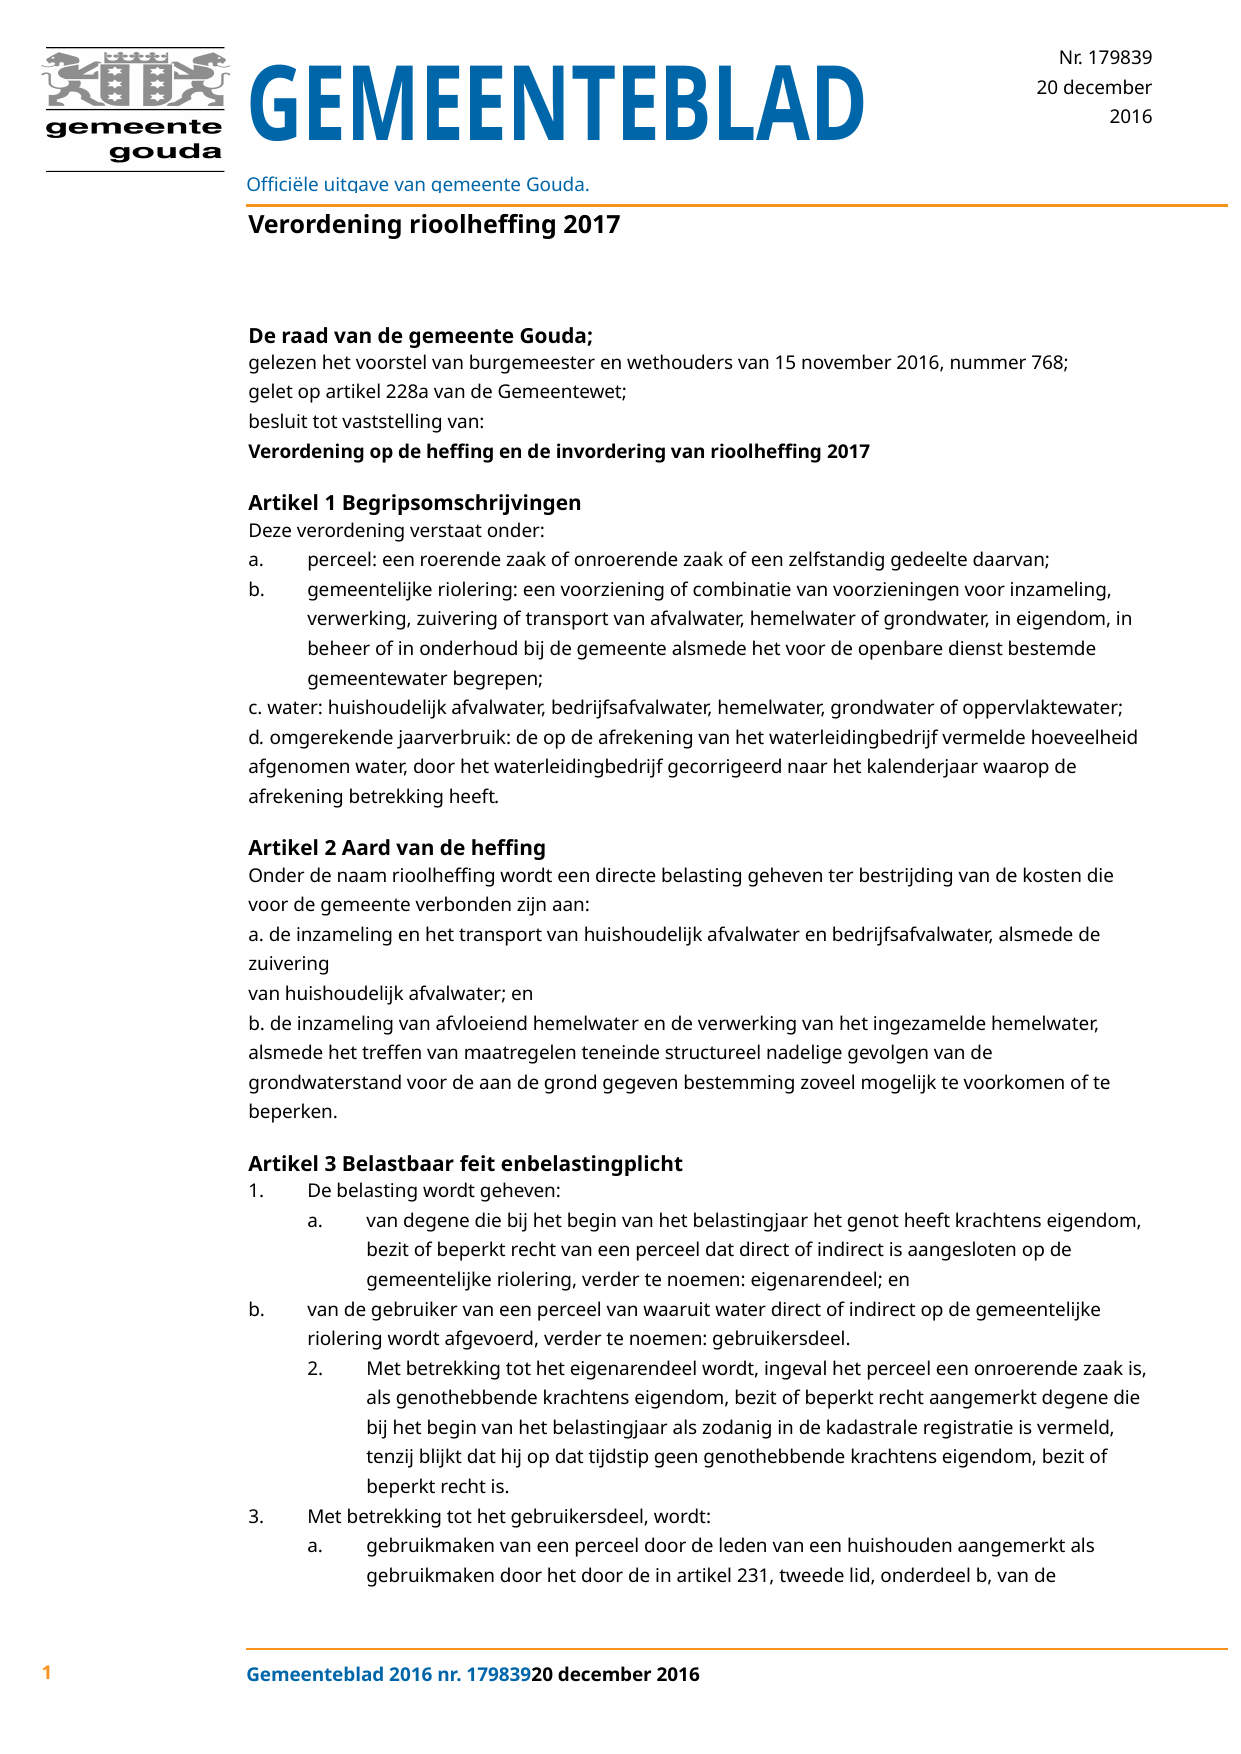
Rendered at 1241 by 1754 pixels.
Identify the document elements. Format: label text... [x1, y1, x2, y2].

text Artikel 2 Aard van de heffing [248, 833, 1152, 862]
list gemeentelijke riolering: een voorziening of combinatie van voorzieningen voor inzameling, verwerking, zuivering of transport van afvalwater, hemelwater of grondwater, in eigendom, in beheer of in onderhoud bij de gemeente alsmede het voor de openbare dienst bestemde gemeentewater begrepen; [248, 576, 1152, 690]
picture [41, 47, 231, 172]
text De raad van de gemeente Gouda; [248, 321, 1152, 349]
text gelezen het voorstel van burgemeester en wethouders van 15 november 2016, nummer 768; [248, 349, 1152, 375]
list Met betrekking tot het gebruikersdeel, wordt: [248, 1503, 1152, 1528]
text d. omgerekende jaarverbruik: de op de afrekening van het waterleidingbedrijf vermelde hoeveelheid afgenomen water, door het waterleidingbedrijf gecorrigeerd naar het kalenderjaar waarop de afrekening betrekking heeft. [248, 724, 1152, 809]
list gebruikmaken van een perceel door de leden van een huishouden aangemerkt als gebruikmaken door het door de in artikel 231, tweede lid, onderdeel b, van de [307, 1532, 1152, 1588]
text Artikel 3 Belastbaar feit enbelastingplicht [248, 1149, 1152, 1177]
text a. de inzameling en het transport van huishoudelijk afvalwater en bedrijfsafvalwater, alsmede de zuivering [248, 921, 1152, 976]
text Onder de naam rioolheffing wordt een directe belasting geheven ter bestrijding van de kosten die voor de gemeente verbonden zijn aan: [248, 862, 1152, 917]
list van de gebruiker van een perceel van waaruit water direct of indirect op de gemeentelijke riolering wordt afgevoerd, verder te noemen: gebruikersdeel. [248, 1296, 1152, 1351]
text gelet op artikel 228a van de Gemeentewet; [248, 379, 1152, 404]
list van degene die bij het begin van het belastingjaar het genot heeft krachtens eigendom, bezit of beperkt recht van een perceel dat direct of indirect is aangesloten op de gemeentelijke riolering, verder te noemen: eigenarendeel; en [307, 1207, 1152, 1292]
text Verordening rioolheffing 2017 [248, 207, 1152, 241]
text b. de inzameling van afvloeiend hemelwater en de verwerking van het ingezamelde hemelwater, alsmede het treffen van maatregelen teneinde structureel nadelige gevolgen van de grondwaterstand voor de aan de grond gegeven bestemming zoveel mogelijk te voorkomen of te beperken. [248, 1010, 1152, 1124]
text besluit tot vaststelling van: [248, 408, 1152, 434]
text Deze verordening verstaat onder: [248, 517, 1152, 542]
text van huishoudelijk afvalwater; en [248, 980, 1152, 1006]
list De belasting wordt geheven: [248, 1177, 1152, 1203]
list perceel: een roerende zaak of onroerende zaak of een zelfstandig gedeelte daarvan; [248, 546, 1152, 572]
text c. water: huishoudelijk afvalwater, bedrijfsafvalwater, hemelwater, grondwater of oppervlaktewater; [248, 694, 1152, 720]
text Verordening op de heffing en de invordering van rioolheffing 2017 [248, 438, 1152, 464]
text Artikel 1 Begripsomschrijvingen [248, 488, 1152, 517]
list Met betrekking tot het eigenarendeel wordt, ingeval het perceel een onroerende zaak is, als genothebbende krachtens eigendom, bezit of beperkt recht aangemerkt degene die bij het begin van het belastingjaar als zodanig in de kadastrale registratie is vermeld, tenzij blijkt dat hij op dat tijdstip geen genothebbende krachtens eigendom, bezit of beperkt recht is. [307, 1355, 1152, 1499]
